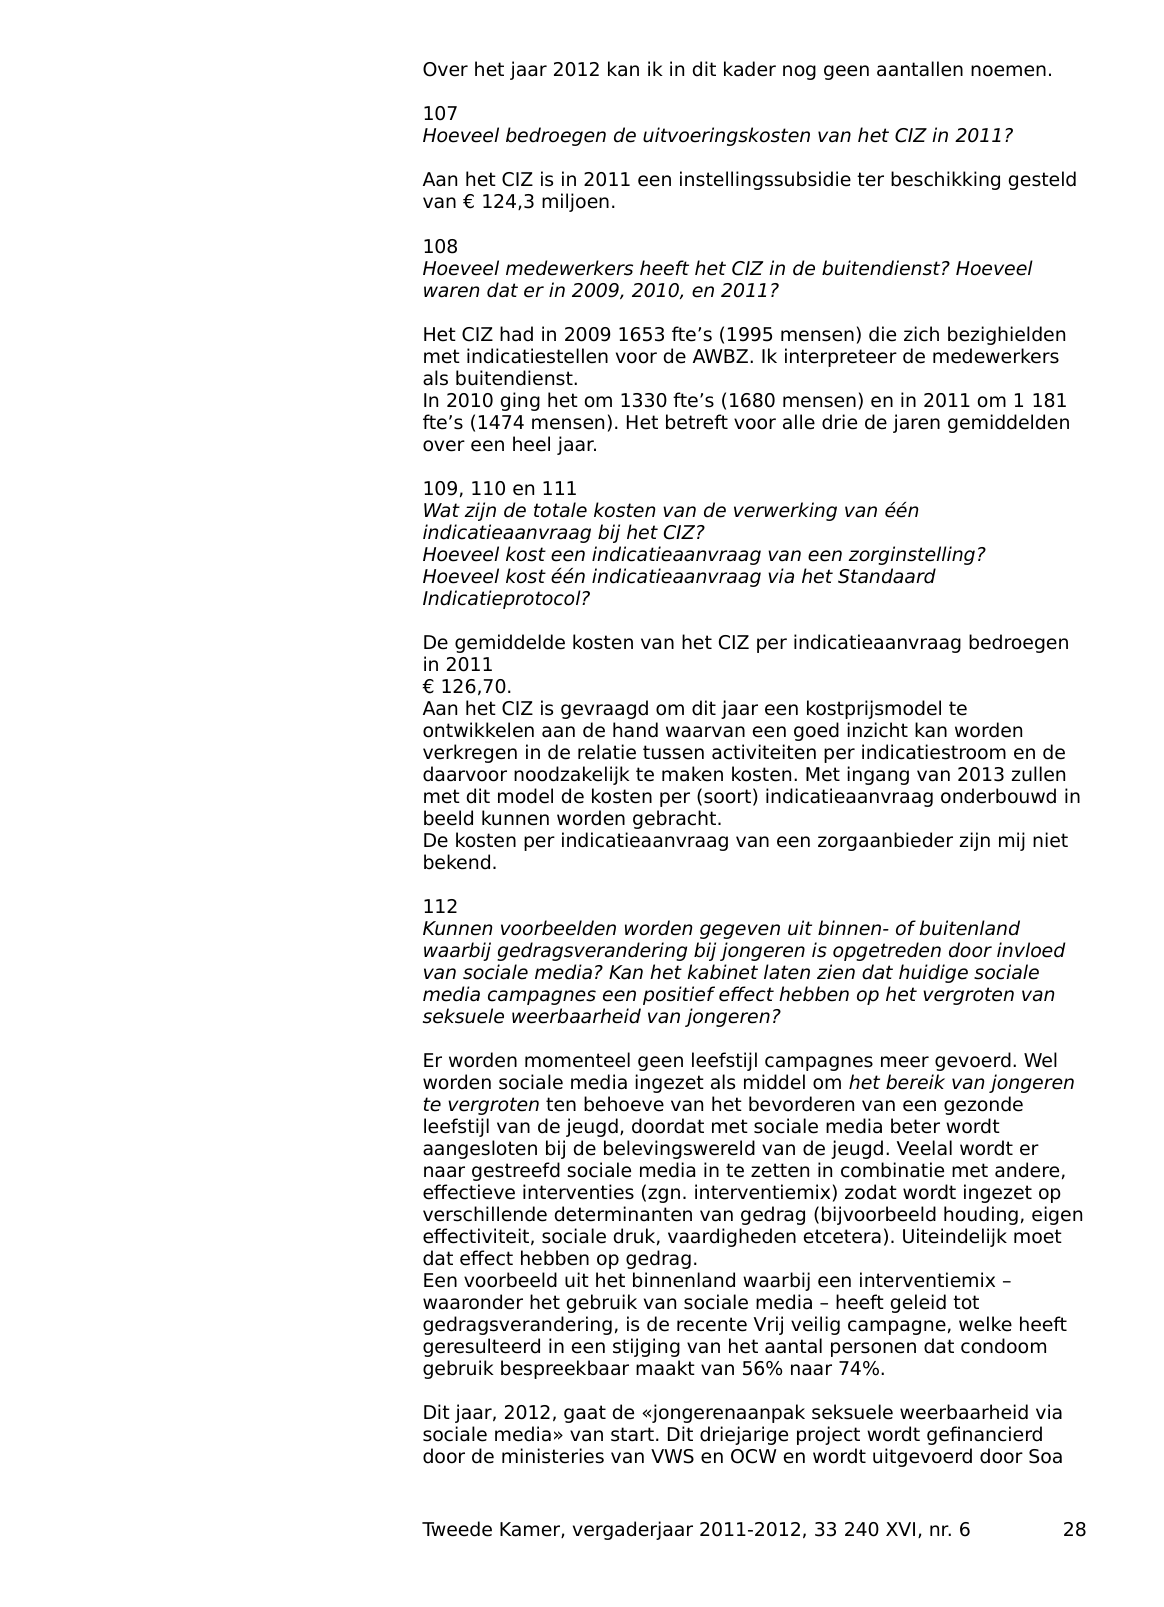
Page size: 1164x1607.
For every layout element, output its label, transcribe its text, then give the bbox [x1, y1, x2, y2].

text € 126,70. [422, 676, 1087, 698]
text 107 [422, 103, 1087, 125]
text Hoeveel kost één indicatieaanvraag via het Standaard Indicatieprotocol? [422, 566, 1087, 609]
text Aan het CIZ is gevraagd om dit jaar een kostprijsmodel te ontwikkelen aan de hand waarvan een goed inzicht kan worden verkregen in de relatie tussen activiteiten per indicatiestroom en de daarvoor noodzakelijk te maken kosten. Met ingang van 2013 zullen met dit model de kosten per (soort) indicatieaanvraag onderbouwd in beeld kunnen worden gebracht. [422, 698, 1087, 829]
text Dit jaar, 2012, gaat de «jongerenaanpak seksuele weerbaarheid via sociale media» van start. Dit driejarige project wordt gefinancierd door de ministeries van VWS en OCW en wordt uitgevoerd door Soa [422, 1402, 1087, 1468]
text Hoeveel kost een indicatieaanvraag van een zorginstelling? [422, 544, 1087, 566]
text Aan het CIZ is in 2011 een instellingssubsidie ter beschikking gesteld van € 124,3 miljoen. [422, 169, 1087, 213]
text 108 [422, 236, 1087, 257]
text De gemiddelde kosten van het CIZ per indicatieaanvraag bedroegen in 2011 [422, 632, 1087, 676]
text De kosten per indicatieaanvraag van een zorgaanbieder zijn mij niet bekend. [422, 829, 1087, 873]
text Het CIZ had in 2009 1653 fte’s (1995 mensen) die zich bezighielden met indicatiestellen voor de AWBZ. Ik interpreteer de medewerkers als buitendienst. [422, 324, 1087, 389]
text Over het jaar 2012 kan ik in dit kader nog geen aantallen noemen. [422, 59, 1087, 81]
text Wat zijn de totale kosten van de verwerking van één indicatieaanvraag bij het CIZ? [422, 500, 1087, 544]
text Kunnen voorbeelden worden gegeven uit binnen- of buitenland waarbij gedragsverandering bij jongeren is opgetreden door invloed van sociale media? Kan het kabinet laten zien dat huidige sociale media campagnes een positief effect hebben op het vergroten van seksuele weerbaarheid van jongeren? [422, 918, 1087, 1028]
text Hoeveel bedroegen de uitvoeringskosten van het CIZ in 2011? [422, 125, 1087, 147]
text Er worden momenteel geen leefstijl campagnes meer gevoerd. Wel worden sociale media ingezet als middel om het bereik van jongeren te vergroten ten behoeve van het bevorderen van een gezonde leefstijl van de jeugd, doordat met sociale media beter wordt aangesloten bij de belevingswereld van de jeugd. Veelal wordt er naar gestreefd sociale media in te zetten in combinatie met andere, effectieve interventies (zgn. interventiemix) zodat wordt ingezet op verschillende determinanten van gedrag (bijvoorbeeld houding, eigen effectiviteit, sociale druk, vaardigheden etcetera). Uiteindelijk moet dat effect hebben op gedrag. [422, 1050, 1087, 1269]
text 109, 110 en 111 [422, 478, 1087, 500]
text Hoeveel medewerkers heeft het CIZ in de buitendienst? Hoeveel waren dat er in 2009, 2010, en 2011? [422, 257, 1087, 301]
text 112 [422, 896, 1087, 918]
text In 2010 ging het om 1330 fte’s (1680 mensen) en in 2011 om 1 181 fte’s (1474 mensen). Het betreft voor alle drie de jaren gemiddelden over een heel jaar. [422, 389, 1087, 456]
text Een voorbeeld uit het binnenland waarbij een interventiemix – waaronder het gebruik van sociale media – heeft geleid tot gedragsverandering, is de recente Vrij veilig campagne, welke heeft geresulteerd in een stijging van het aantal personen dat condoom gebruik bespreekbaar maakt van 56% naar 74%. [422, 1269, 1087, 1379]
